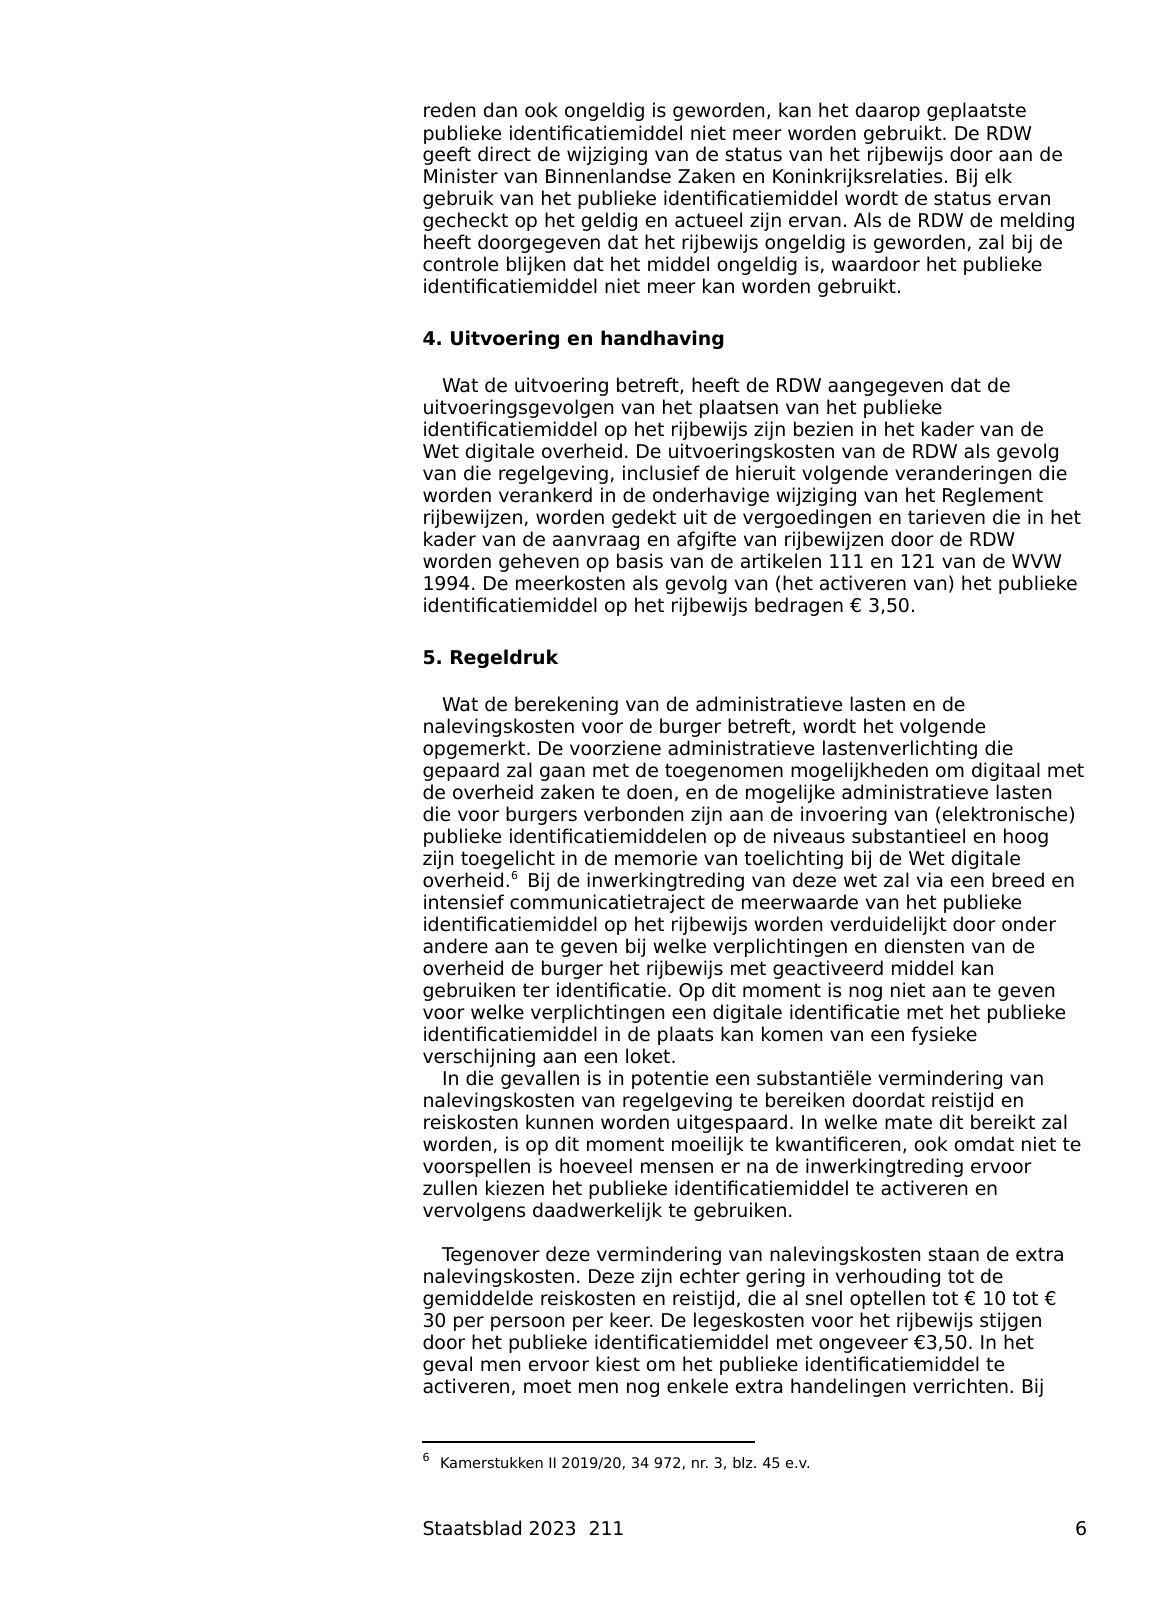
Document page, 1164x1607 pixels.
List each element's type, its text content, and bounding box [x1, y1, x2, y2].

text Tegenover deze vermindering van nalevingskosten staan de extra nalevingskosten. Deze zijn echter gering in verhouding tot de gemiddelde reiskosten en reistijd, die al snel optellen tot € 10 tot € 30 per persoon per keer. De legeskosten voor het rijbewijs stijgen door het publieke identificatiemiddel met ongeveer €3,50. In het geval men ervoor kiest om het publieke identificatiemiddel te activeren, moet men nog enkele extra handelingen verrichten. Bij [422, 1244, 1087, 1397]
text Kamerstukken II 2019/20, 34 972, nr. 3, blz. 45 e.v. [422, 1451, 1087, 1473]
subtitle 5. Regeldruk [422, 647, 1087, 669]
text Wat de uitvoering betreft, heeft de RDW aangegeven dat de uitvoeringsgevolgen van het plaatsen van het publieke identificatiemiddel op het rijbewijs zijn bezien in het kader van de Wet digitale overheid. De uitvoeringskosten van de RDW als gevolg van die regelgeving, inclusief de hieruit volgende veranderingen die worden verankerd in de onderhavige wijziging van het Reglement rijbewijzen, worden gedekt uit de vergoedingen en tarieven die in het kader van de aanvraag en afgifte van rijbewijzen door de RDW worden geheven op basis van de artikelen 111 en 121 van de WVW 1994. De meerkosten als gevolg van (het activeren van) het publieke identificatiemiddel op het rijbewijs bedragen € 3,50. [422, 375, 1087, 617]
text In die gevallen is in potentie een substantiële vermindering van nalevingskosten van regelgeving te bereiken doordat reistijd en reiskosten kunnen worden uitgespaard. In welke mate dit bereikt zal worden, is op dit moment moeilijk te kwantificeren, ook omdat niet te voorspellen is hoeveel mensen er na de inwerkingtreding ervoor zullen kiezen het publieke identificatiemiddel te activeren en vervolgens daadwerkelijk te gebruiken. [422, 1068, 1087, 1221]
text Wat de berekening van de administratieve lasten en de nalevingskosten voor de burger betreft, wordt het volgende opgemerkt. De voorziene administratieve lastenverlichting die gepaard zal gaan met de toegenomen mogelijkheden om digitaal met de overheid zaken te doen, en de mogelijke administratieve lasten die voor burgers verbonden zijn aan de invoering van (elektronische) publieke identificatiemiddelen op de niveaus substantieel en hoog zijn toegelicht in de memorie van toelichting bij de Wet digitale overheid. Bij de inwerkingtreding van deze wet zal via een breed en intensief communicatietraject de meerwaarde van het publieke identificatiemiddel op het rijbewijs worden verduidelijkt door onder andere aan te geven bij welke verplichtingen en diensten van de overheid de burger het rijbewijs met geactiveerd middel kan gebruiken ter identificatie. Op dit moment is nog niet aan te geven voor welke verplichtingen een digitale identificatie met het publieke identificatiemiddel in de plaats kan komen van een fysieke verschijning aan een loket. [422, 694, 1087, 1068]
text reden dan ook ongeldig is geworden, kan het daarop geplaatste publieke identificatiemiddel niet meer worden gebruikt. De RDW geeft direct de wijziging van de status van het rijbewijs door aan de Minister van Binnenlandse Zaken en Koninkrijksrelaties. Bij elk gebruik van het publieke identificatiemiddel wordt de status ervan gecheckt op het geldig en actueel zijn ervan. Als de RDW de melding heeft doorgegeven dat het rijbewijs ongeldig is geworden, zal bij de controle blijken dat het middel ongeldig is, waardoor het publieke identificatiemiddel niet meer kan worden gebruikt. [422, 100, 1087, 298]
subtitle 4. Uitvoering en handhaving [422, 328, 1087, 350]
